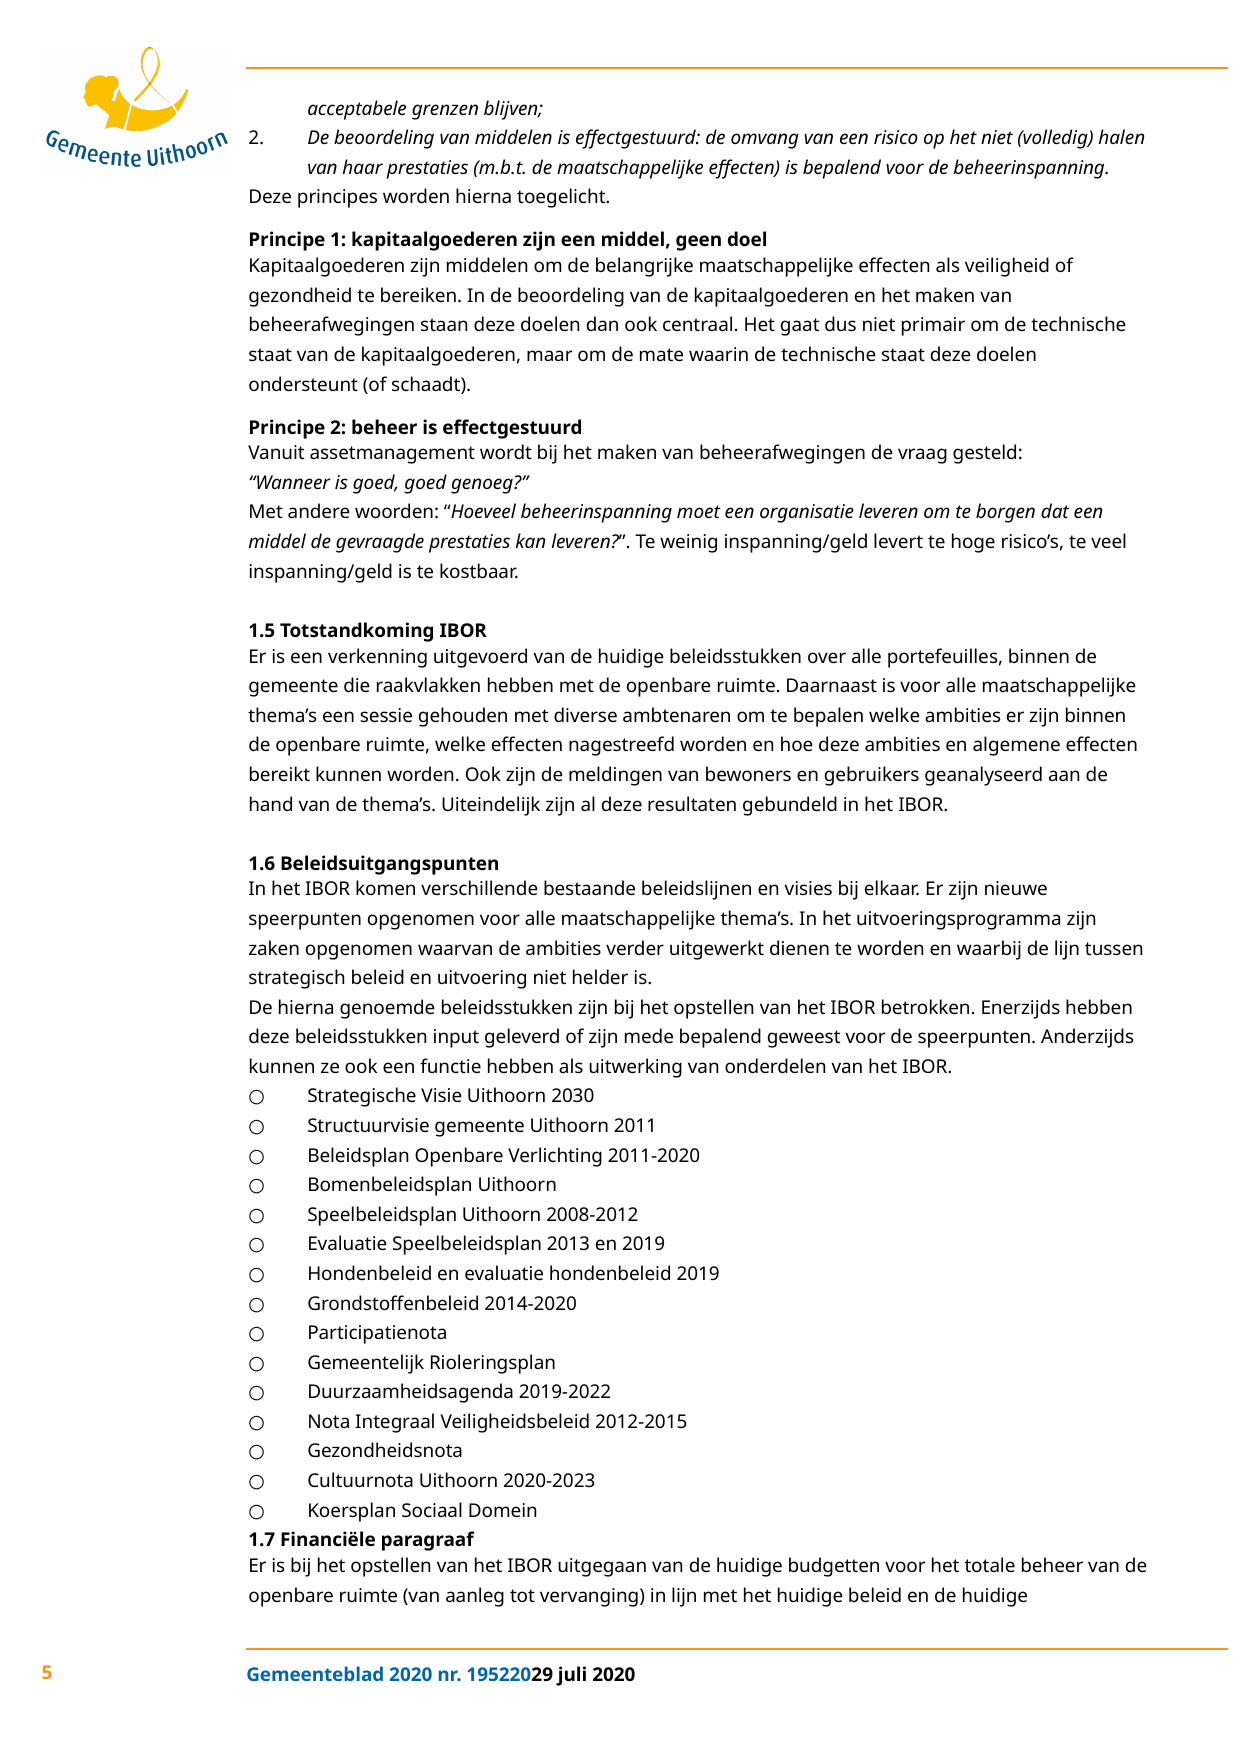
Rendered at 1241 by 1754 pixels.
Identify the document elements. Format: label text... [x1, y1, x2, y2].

text Deze principes worden hierna toegelicht. [248, 183, 1152, 209]
list Gezondheidsnota [248, 1438, 1152, 1463]
text 1.7 Financiële paragraaf [248, 1526, 1152, 1552]
text De hierna genoemde beleidsstukken zijn bij het opstellen van het IBOR betrokken. Enerzijds hebben deze beleidsstukken input geleverd of zijn mede bepalend geweest voor de speerpunten. Anderzijds kunnen ze ook een functie hebben als uitwerking van onderdelen van het IBOR. [248, 994, 1152, 1079]
list acceptabele grenzen blijven; [248, 95, 1152, 121]
text Principe 1: kapitaalgoederen zijn een middel, geen doel [248, 227, 1152, 252]
list Nota Integraal Veiligheidsbeleid 2012-2015 [248, 1408, 1152, 1434]
list De beoordeling van middelen is effectgestuurd: de omvang van een risico op het niet (volledig) halen van haar prestaties (m.b.t. de maatschappelijke effecten) is bepalend voor de beheerinspanning. [248, 124, 1152, 180]
list Grondstoffenbeleid 2014-2020 [248, 1290, 1152, 1316]
list Evaluatie Speelbeleidsplan 2013 en 2019 [248, 1231, 1152, 1256]
text Er is bij het opstellen van het IBOR uitgegaan van de huidige budgetten voor het totale beheer van de openbare ruimte (van aanleg tot vervanging) in lijn met het huidige beleid en de huidige [248, 1552, 1152, 1607]
list Strategische Visie Uithoorn 2030 [248, 1083, 1152, 1108]
list Beleidsplan Openbare Verlichting 2011-2020 [248, 1142, 1152, 1168]
list Gemeentelijk Rioleringsplan [248, 1349, 1152, 1375]
list Duurzaamheidsagenda 2019-2022 [248, 1378, 1152, 1404]
text 1.6 Beleidsuitgangspunten [248, 850, 1152, 876]
picture [41, 47, 231, 172]
list Structuurvisie gemeente Uithoorn 2011 [248, 1112, 1152, 1138]
list Speelbeleidsplan Uithoorn 2008-2012 [248, 1201, 1152, 1227]
list Bomenbeleidsplan Uithoorn [248, 1171, 1152, 1197]
list Koersplan Sociaal Domein [248, 1497, 1152, 1523]
text Principe 2: beheer is effectgestuurd [248, 414, 1152, 439]
text Er is een verkenning uitgevoerd van de huidige beleidsstukken over alle portefeuilles, binnen de gemeente die raakvlakken hebben met de openbare ruimte. Daarnaast is voor alle maatschappelijke thema’s een sessie gehouden met diverse ambtenaren om te bepalen welke ambities er zijn binnen de openbare ruimte, welke effecten nagestreefd worden en hoe deze ambities en algemene effecten bereikt kunnen worden. Ook zijn de meldingen van bewoners en gebruikers geanalyseerd aan de hand van de thema’s. Uiteindelijk zijn al deze resultaten gebundeld in het IBOR. [248, 643, 1152, 816]
text “Wanneer is goed, goed genoeg?” [248, 469, 1152, 495]
text Vanuit assetmanagement wordt bij het maken van beheerafwegingen de vraag gesteld: [248, 439, 1152, 465]
list Hondenbeleid en evaluatie hondenbeleid 2019 [248, 1260, 1152, 1286]
text Kapitaalgoederen zijn middelen om de belangrijke maatschappelijke effecten als veiligheid of gezondheid te bereiken. In de beoordeling van de kapitaalgoederen en het maken van beheerafwegingen staan deze doelen dan ook centraal. Het gaat dus niet primair om de technische staat van de kapitaalgoederen, maar om de mate waarin de technische staat deze doelen ondersteunt (of schaadt). [248, 252, 1152, 396]
text Met andere woorden: “Hoeveel beheerinspanning moet een organisatie leveren om te borgen dat een middel de gevraagde prestaties kan leveren?”. Te weinig inspanning/geld levert te hoge risico’s, te veel inspanning/geld is te kostbaar. [248, 499, 1152, 584]
list Cultuurnota Uithoorn 2020-2023 [248, 1467, 1152, 1493]
text 1.5 Totstandkoming IBOR [248, 617, 1152, 643]
text In het IBOR komen verschillende bestaande beleidslijnen en visies bij elkaar. Er zijn nieuwe speerpunten opgenomen voor alle maatschappelijke thema’s. In het uitvoeringsprogramma zijn zaken opgenomen waarvan de ambities verder uitgewerkt dienen te worden en waarbij de lijn tussen strategisch beleid en uitvoering niet helder is. [248, 876, 1152, 990]
list Participatienota [248, 1319, 1152, 1345]
